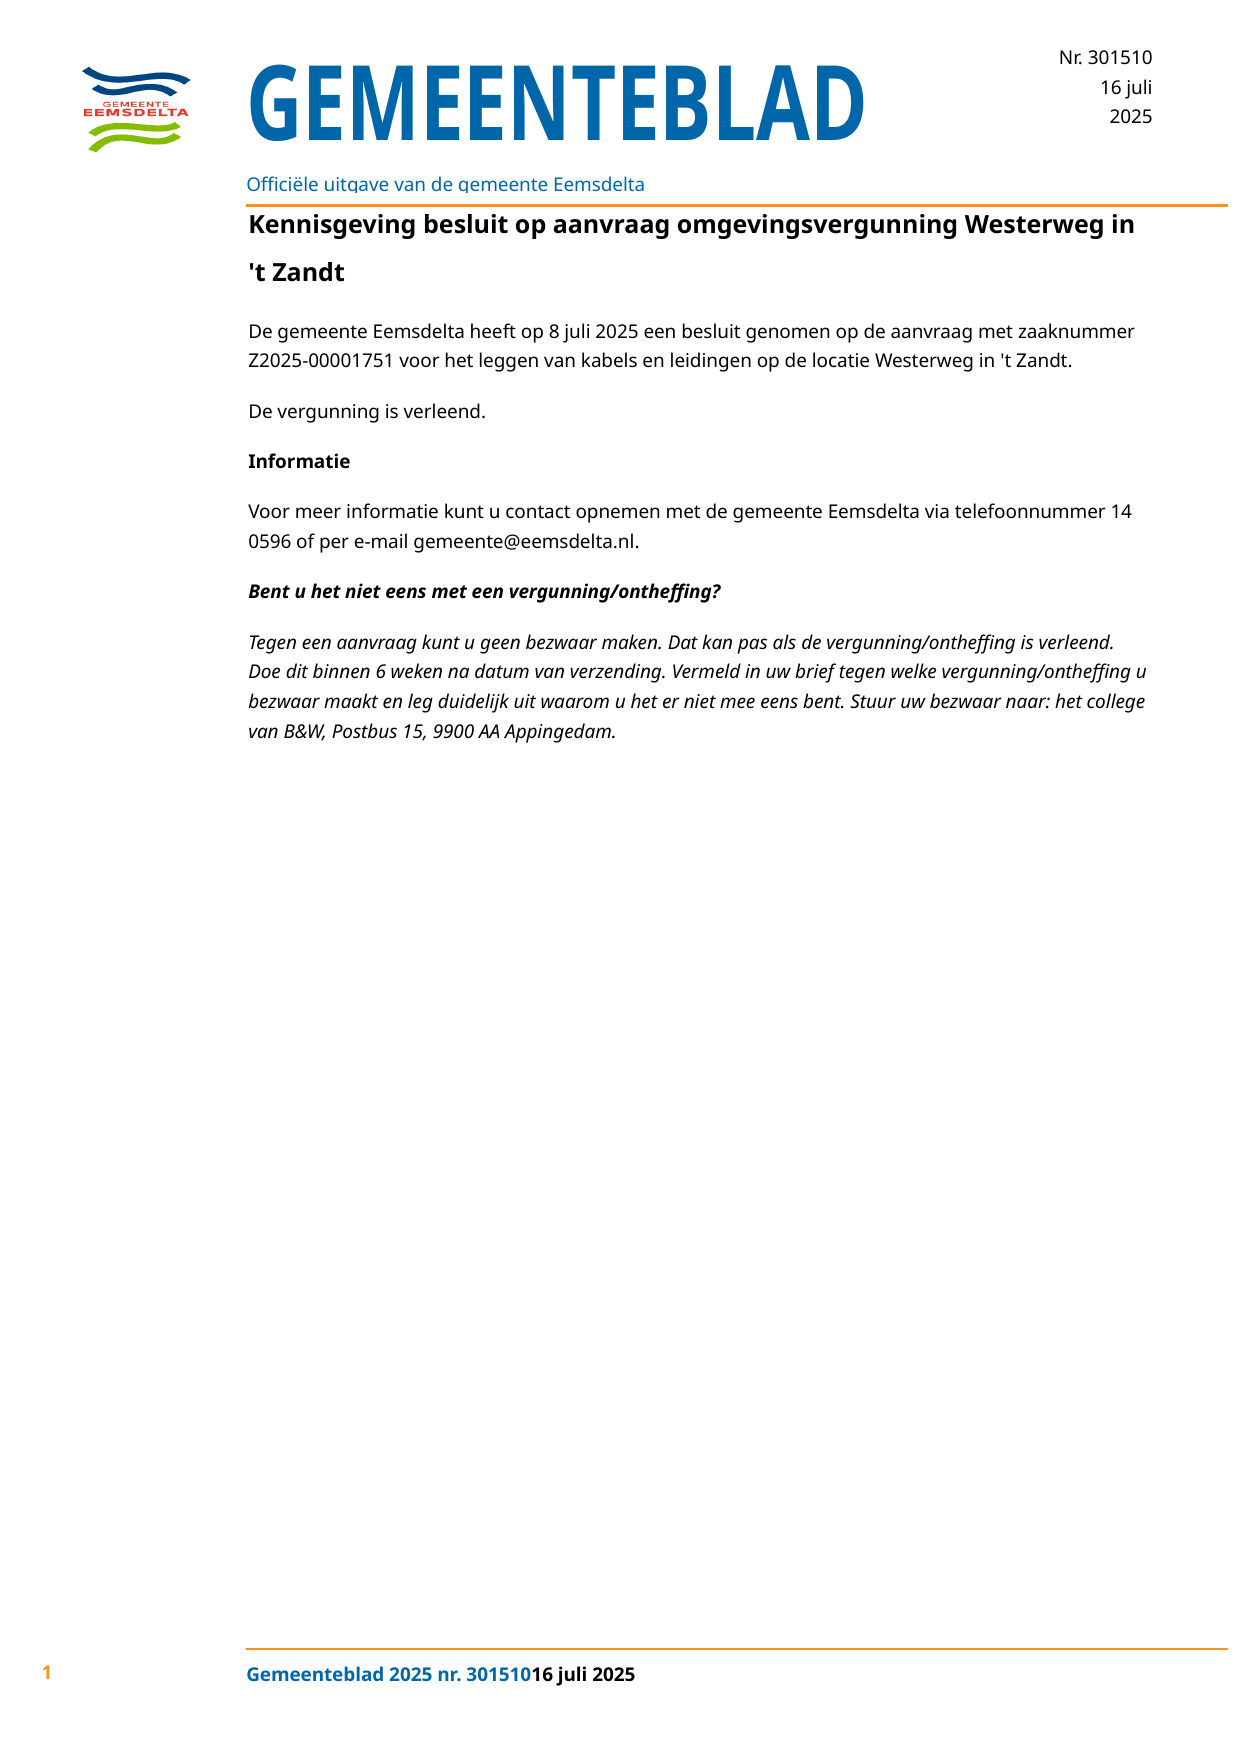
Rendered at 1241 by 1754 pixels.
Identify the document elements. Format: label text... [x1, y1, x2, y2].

text Kennisgeving besluit op aanvraag omgevingsvergunning Westerweg in 't Zandt [248, 207, 1152, 288]
text Bent u het niet eens met een vergunning/ontheffing? [248, 579, 1152, 604]
text Voor meer informatie kunt u contact opnemen met de gemeente Eemsdelta via telefoonnummer 14 0596 of per e-mail gemeente@eemsdelta.nl. [248, 499, 1152, 554]
text Tegen een aanvraag kunt u geen bezwaar maken. Dat kan pas als de vergunning/ontheffing is verleend. Doe dit binnen 6 weken na datum van verzending. Vermeld in uw brief tegen welke vergunning/ontheffing u bezwaar maakt en leg duidelijk uit waarom u het er niet mee eens bent. Stuur uw bezwaar naar: het college van B&W, Postbus 15, 9900 AA Appingedam. [248, 629, 1152, 744]
text De gemeente Eemsdelta heeft op 8 juli 2025 een besluit genomen op de aanvraag met zaaknummer Z2025-00001751 voor het leggen van kabels en leidingen op de locatie Westerweg in 't Zandt. [248, 318, 1152, 373]
text Informatie [248, 448, 1152, 474]
picture [41, 47, 231, 172]
text De vergunning is verleend. [248, 398, 1152, 424]
